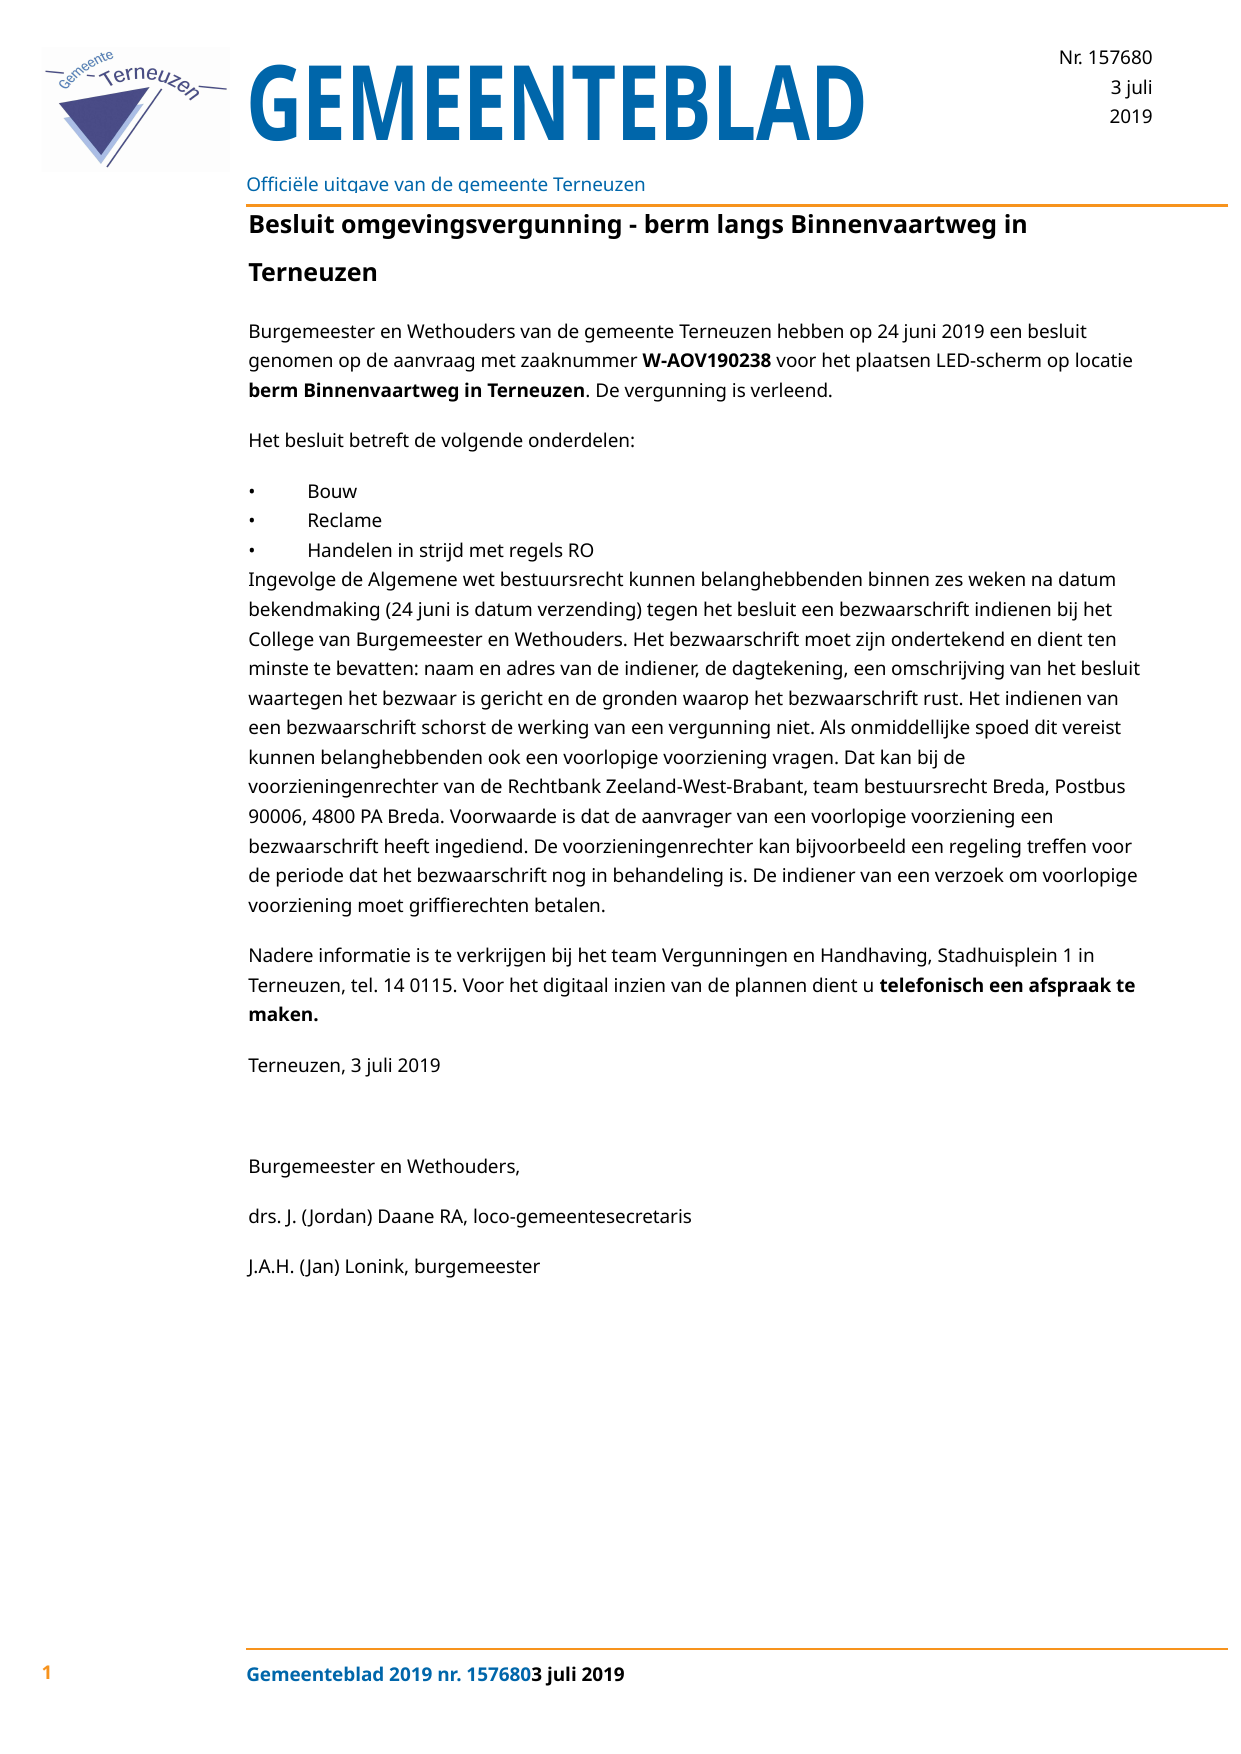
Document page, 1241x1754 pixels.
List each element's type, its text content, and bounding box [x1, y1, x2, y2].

text Nadere informatie is te verkrijgen bij het team Vergunningen en Handhaving, Stadhuisplein 1 in Terneuzen, tel. 14 0115. Voor het digitaal inzien van de plannen dient u telefonisch een afspraak te maken. [248, 942, 1152, 1027]
text Burgemeester en Wethouders van de gemeente Terneuzen hebben op 24 juni 2019 een besluit genomen op de aanvraag met zaaknummer W-AOV190238 voor het plaatsen LED-scherm op locatie berm Binnenvaartweg in Terneuzen. De vergunning is verleend. [248, 318, 1152, 403]
text Burgemeester en Wethouders, [248, 1153, 1152, 1179]
text Ingevolge de Algemene wet bestuursrecht kunnen belanghebbenden binnen zes weken na datum bekendmaking (24 juni is datum verzending) tegen het besluit een bezwaarschrift indienen bij het College van Burgemeester en Wethouders. Het bezwaarschrift moet zijn ondertekend en dient ten minste te bevatten: naam en adres van de indiener, de dagtekening, een omschrijving van het besluit waartegen het bezwaar is gericht en de gronden waarop het bezwaarschrift rust. Het indienen van een bezwaarschrift schorst de werking van een vergunning niet. Als onmiddellijke spoed dit vereist kunnen belanghebbenden ook een voorlopige voorziening vragen. Dat kan bij de voorzieningenrechter van de Rechtbank Zeeland-West-Brabant, team bestuursrecht Breda, Postbus 90006, 4800 PA Breda. Voorwaarde is dat de aanvrager van een voorlopige voorziening een bezwaarschrift heeft ingediend. De voorzieningenrechter kan bijvoorbeeld een regeling treffen voor de periode dat het bezwaarschrift nog in behandeling is. De indiener van een verzoek om voorlopige voorziening moet griffierechten betalen. [248, 567, 1152, 918]
text Besluit omgevingsvergunning - berm langs Binnenvaartweg in Terneuzen [248, 207, 1152, 288]
list Bouw [248, 478, 1152, 504]
text J.A.H. (Jan) Lonink, burgemeester [248, 1254, 1152, 1279]
text Het besluit betreft de volgende onderdelen: [248, 427, 1152, 453]
list Reclame [248, 507, 1152, 533]
picture [41, 47, 231, 172]
text drs. J. (Jordan) Daane RA, loco-gemeentesecretaris [248, 1203, 1152, 1229]
text Terneuzen, 3 juli 2019 [248, 1052, 1152, 1078]
list Handelen in strijd met regels RO [248, 537, 1152, 563]
